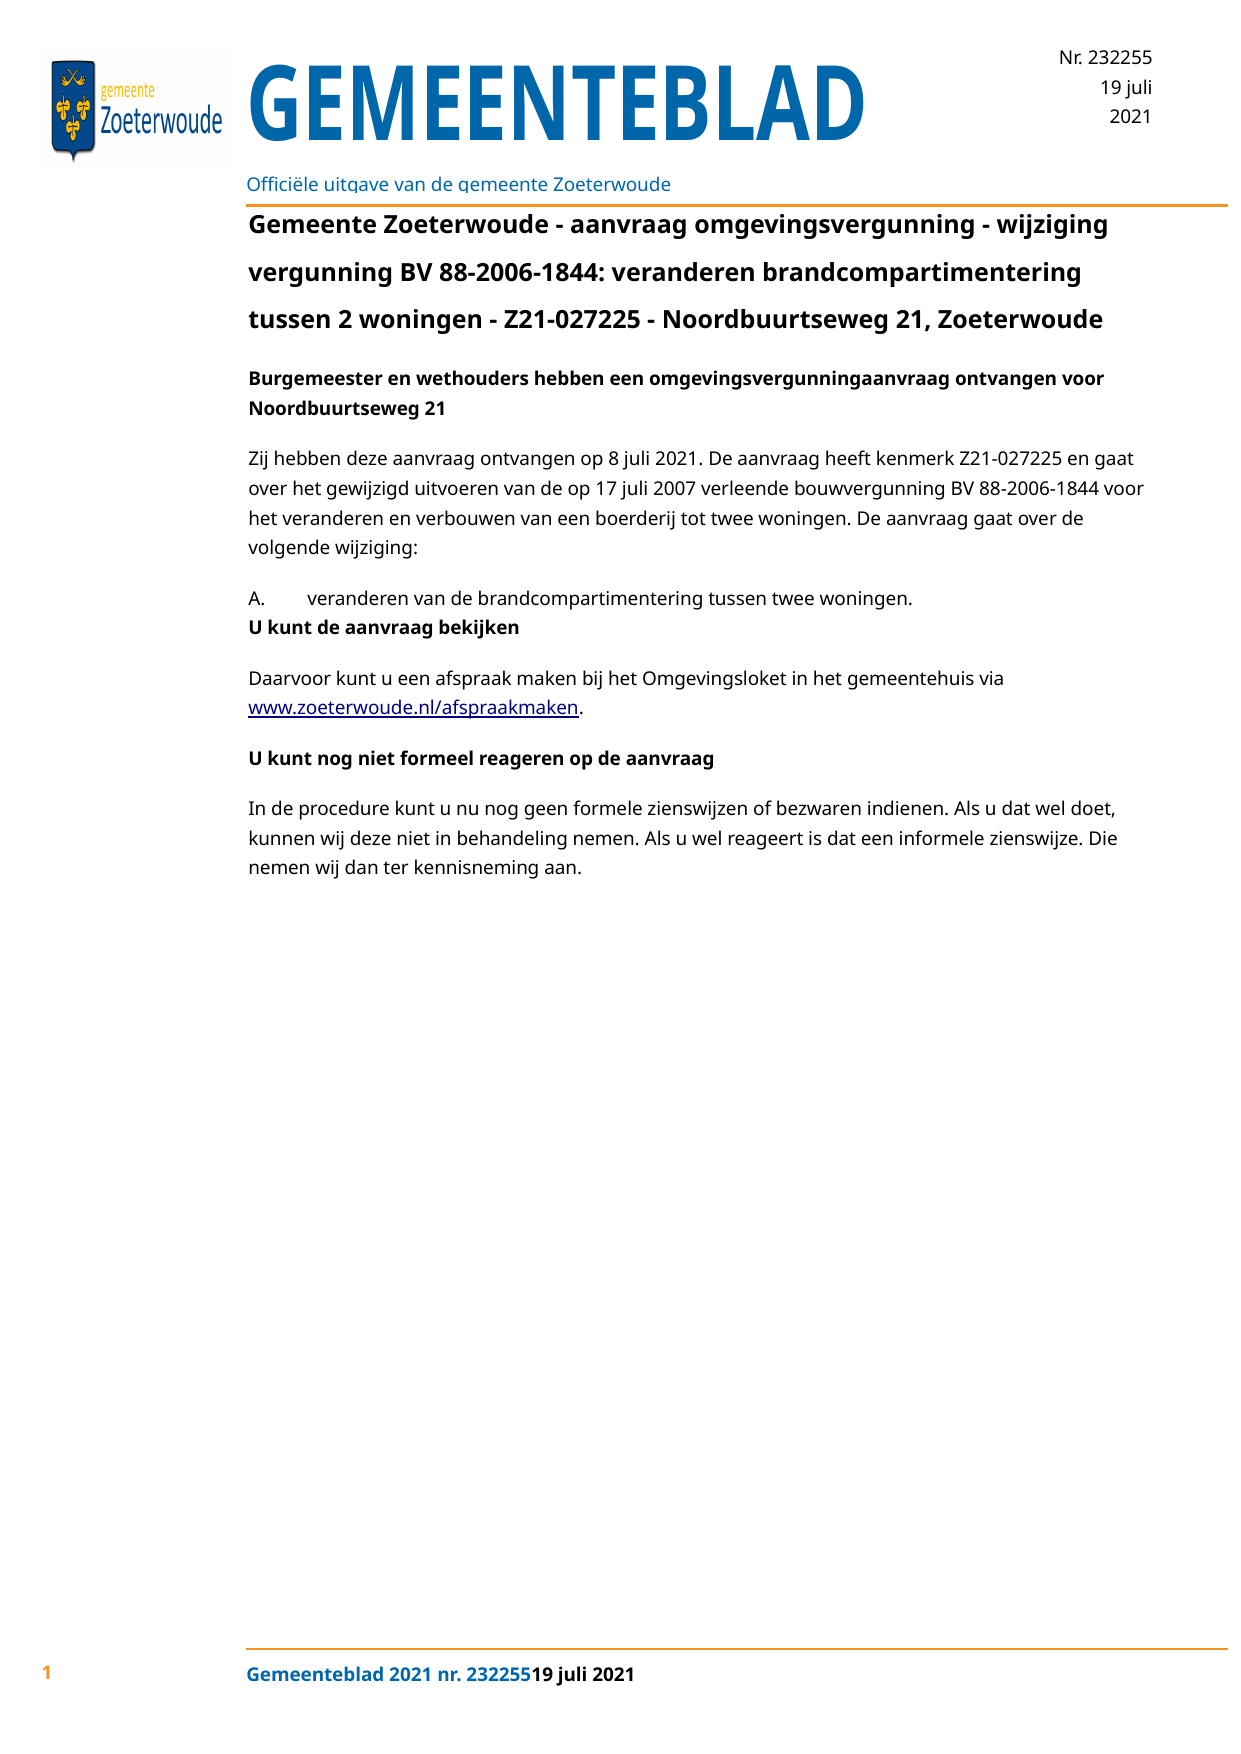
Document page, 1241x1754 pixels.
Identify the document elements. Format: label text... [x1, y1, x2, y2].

picture [41, 47, 231, 172]
text U kunt nog niet formeel reageren op de aanvraag [248, 745, 1152, 770]
text Burgemeester en wethouders hebben een omgevingsvergunningaanvraag ontvangen voor Noordbuurtseweg 21 [248, 366, 1152, 421]
text Daarvoor kunt u een afspraak maken bij het Omgevingsloket in het gemeentehuis via www.zoeterwoude.nl/afspraakmaken. [248, 665, 1152, 720]
text Zij hebben deze aanvraag ontvangen op 8 juli 2021. De aanvraag heeft kenmerk Z21-027225 en gaat over het gewijzigd uitvoeren van de op 17 juli 2007 verleende bouwvergunning BV 88-2006-1844 voor het veranderen en verbouwen van een boerderij tot twee woningen. De aanvraag gaat over de volgende wijziging: [248, 446, 1152, 560]
text In de procedure kunt u nu nog geen formele zienswijzen of bezwaren indienen. Als u dat wel doet, kunnen wij deze niet in behandeling nemen. Als u wel reageert is dat een informele zienswijze. Die nemen wij dan ter kennisneming aan. [248, 795, 1152, 880]
text U kunt de aanvraag bekijken [248, 614, 1152, 640]
list veranderen van de brandcompartimentering tussen twee woningen. [248, 585, 1152, 610]
text Gemeente Zoeterwoude - aanvraag omgevingsvergunning - wijziging vergunning BV 88-2006-1844: veranderen brandcompartimentering tussen 2 woningen - Z21-027225 - Noordbuurtseweg 21, Zoeterwoude [248, 207, 1152, 336]
